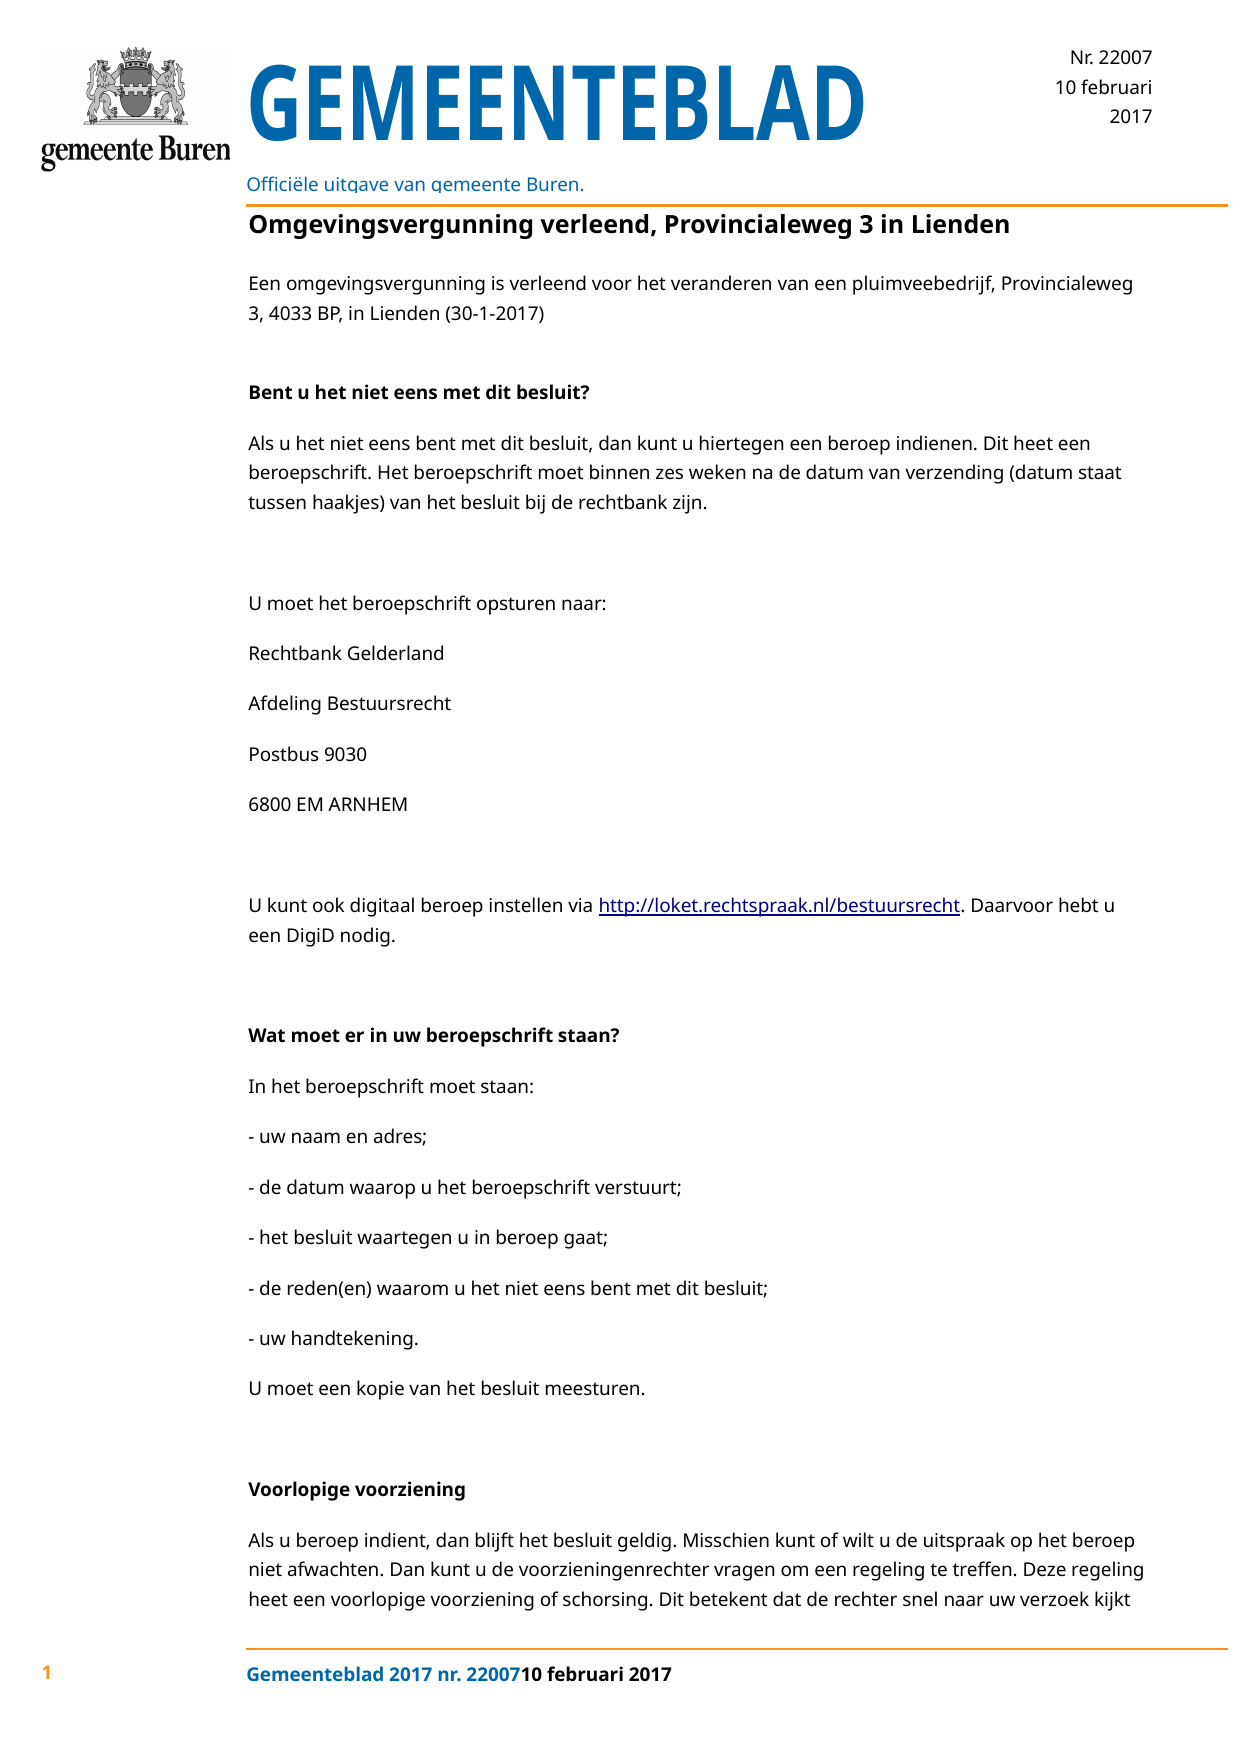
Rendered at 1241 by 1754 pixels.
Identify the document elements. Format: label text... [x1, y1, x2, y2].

table_header Een omgevingsvergunning is verleend voor het veranderen van een pluimveebedrijf, Provincialeweg 3, 4033 BP, in Lienden (30-1-2017) [248, 270, 1152, 326]
text U kunt ook digitaal beroep instellen via http://loket.rechtspraak.nl/bestuursrecht. Daarvoor hebt u een DigiD nodig. [248, 892, 1152, 948]
text Bent u het niet eens met dit besluit? [248, 379, 1152, 405]
text Omgevingsvergunning verleend, Provincialeweg 3 in Lienden [248, 207, 1152, 241]
text - de reden(en) waarom u het niet eens bent met dit besluit; [248, 1275, 1152, 1301]
text - uw handtekening. [248, 1325, 1152, 1351]
text Afdeling Bestuursrecht [248, 691, 1152, 716]
text - uw naam en adres; [248, 1123, 1152, 1149]
text Rechtbank Gelderland [248, 640, 1152, 666]
text - de datum waarop u het beroepschrift verstuurt; [248, 1174, 1152, 1200]
text Wat moet er in uw beroepschrift staan? [248, 1023, 1152, 1048]
text Voorlopige voorziening [248, 1476, 1152, 1502]
text - het besluit waartegen u in beroep gaat; [248, 1224, 1152, 1250]
picture [41, 47, 231, 172]
text Postbus 9030 [248, 741, 1152, 767]
text Als u beroep indient, dan blijft het besluit geldig. Misschien kunt of wilt u de uitspraak op het beroep niet afwachten. Dan kunt u de voorzieningenrechter vragen om een regeling te treffen. Deze regeling heet een voorlopige voorziening of schorsing. Dit betekent dat de rechter snel naar uw verzoek kijkt [248, 1527, 1152, 1612]
text U moet het beroepschrift opsturen naar: [248, 590, 1152, 616]
text Als u het niet eens bent met dit besluit, dan kunt u hiertegen een beroep indienen. Dit heet een beroepschrift. Het beroepschrift moet binnen zes weken na de datum van verzending (datum staat tussen haakjes) van het besluit bij de rechtbank zijn. [248, 430, 1152, 515]
text U moet een kopie van het besluit meesturen. [248, 1376, 1152, 1401]
text 6800 EM ARNHEM [248, 791, 1152, 817]
text In het beroepschrift moet staan: [248, 1073, 1152, 1099]
